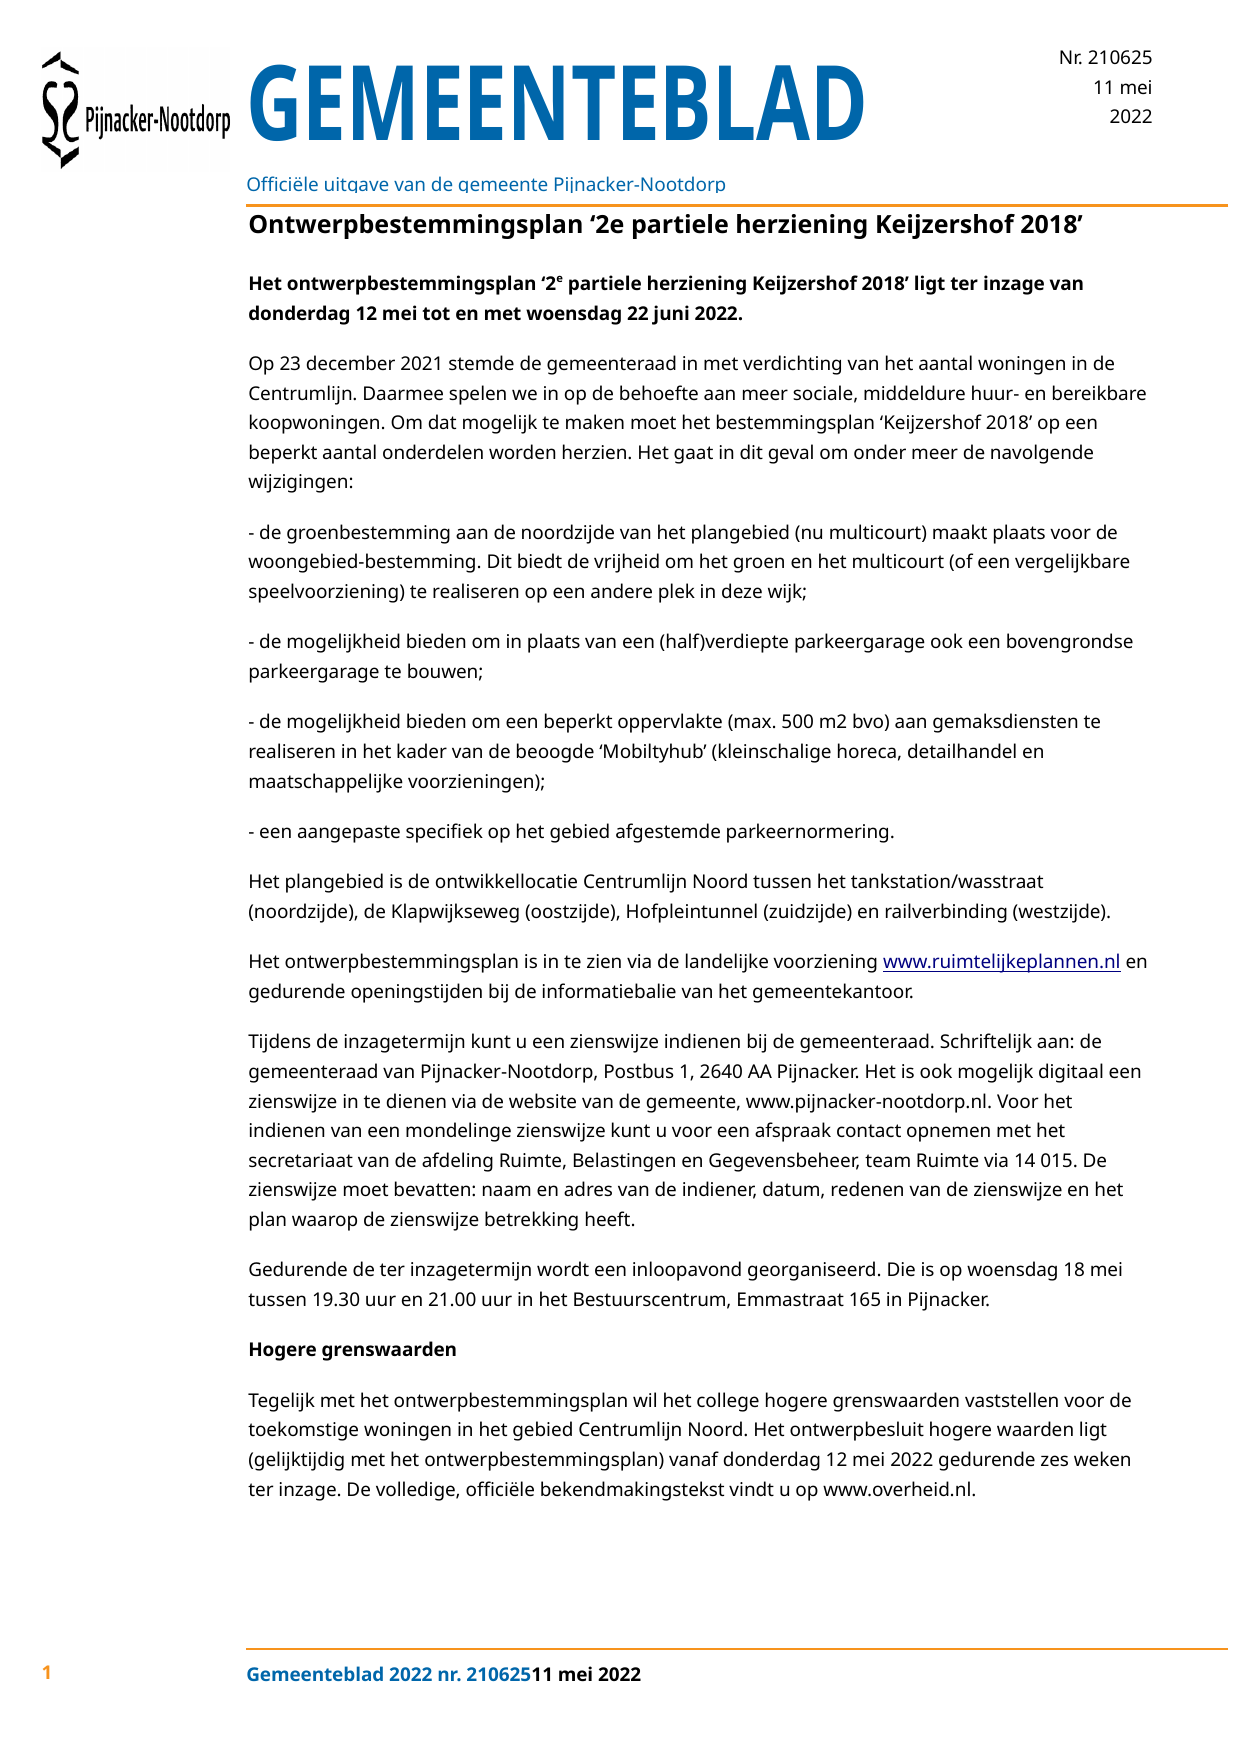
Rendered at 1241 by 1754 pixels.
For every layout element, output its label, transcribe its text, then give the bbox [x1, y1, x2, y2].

text Tegelijk met het ontwerpbestemmingsplan wil het college hogere grenswaarden vaststellen voor de toekomstige woningen in het gebied Centrumlijn Noord. Het ontwerpbesluit hogere waarden ligt (gelijktijdig met het ontwerpbestemmingsplan) vanaf donderdag 12 mei 2022 gedurende zes weken ter inzage. De volledige, officiële bekendmakingstekst vindt u op www.overheid.nl. [248, 1387, 1152, 1501]
text Tijdens de inzagetermijn kunt u een zienswijze indienen bij de gemeenteraad. Schriftelijk aan: de gemeenteraad van Pijnacker-Nootdorp, Postbus 1, 2640 AA Pijnacker. Het is ook mogelijk digitaal een zienswijze in te dienen via de website van de gemeente, www.pijnacker-nootdorp.nl. Voor het indienen van een mondelinge zienswijze kunt u voor een afspraak contact opnemen met het secretariaat van de afdeling Ruimte, Belastingen en Gegevensbeheer, team Ruimte via 14 015. De zienswijze moet bevatten: naam en adres van de indiener, datum, redenen van de zienswijze en het plan waarop de zienswijze betrekking heeft. [248, 1029, 1152, 1232]
text Het ontwerpbestemmingsplan is in te zien via de landelijke voorziening www.ruimtelijkeplannen.nl en gedurende openingstijden bij de informatiebalie van het gemeentekantoor. [248, 949, 1152, 1004]
text - de groenbestemming aan de noordzijde van het plangebied (nu multicourt) maakt plaats voor de woongebied-bestemming. Dit biedt de vrijheid om het groen en het multicourt (of een vergelijkbare speelvoorziening) te realiseren op een andere plek in deze wijk; [248, 519, 1152, 604]
text Hogere grenswaarden [248, 1337, 1152, 1362]
picture [41, 47, 231, 172]
text - de mogelijkheid bieden om een beperkt oppervlakte (max. 500 m2 bvo) aan gemaksdiensten te realiseren in het kader van de beoogde ‘Mobiltyhub’ (kleinschalige horeca, detailhandel en maatschappelijke voorzieningen); [248, 709, 1152, 793]
text - een aangepaste specifiek op het gebied afgestemde parkeernormering. [248, 818, 1152, 844]
text - de mogelijkheid bieden om in plaats van een (half)verdiepte parkeergarage ook een bovengrondse parkeergarage te bouwen; [248, 629, 1152, 684]
text Het ontwerpbestemmingsplan ‘2e partiele herziening Keijzershof 2018’ ligt ter inzage van donderdag 12 mei tot en met woensdag 22 juni 2022. [248, 270, 1152, 326]
text Ontwerpbestemmingsplan ‘2e partiele herziening Keijzershof 2018’ [248, 207, 1152, 241]
text Op 23 december 2021 stemde de gemeenteraad in met verdichting van het aantal woningen in de Centrumlijn. Daarmee spelen we in op de behoefte aan meer sociale, middeldure huur- en bereikbare koopwoningen. Om dat mogelijk te maken moet het bestemmingsplan ‘Keijzershof 2018’ op een beperkt aantal onderdelen worden herzien. Het gaat in dit geval om onder meer de navolgende wijzigingen: [248, 350, 1152, 494]
text Gedurende de ter inzagetermijn wordt een inloopavond georganiseerd. Die is op woensdag 18 mei tussen 19.30 uur en 21.00 uur in het Bestuurscentrum, Emmastraat 165 in Pijnacker. [248, 1257, 1152, 1312]
text Het plangebied is de ontwikkellocatie Centrumlijn Noord tussen het tankstation/wasstraat (noordzijde), de Klapwijkseweg (oostzijde), Hofpleintunnel (zuidzijde) en railverbinding (westzijde). [248, 869, 1152, 924]
